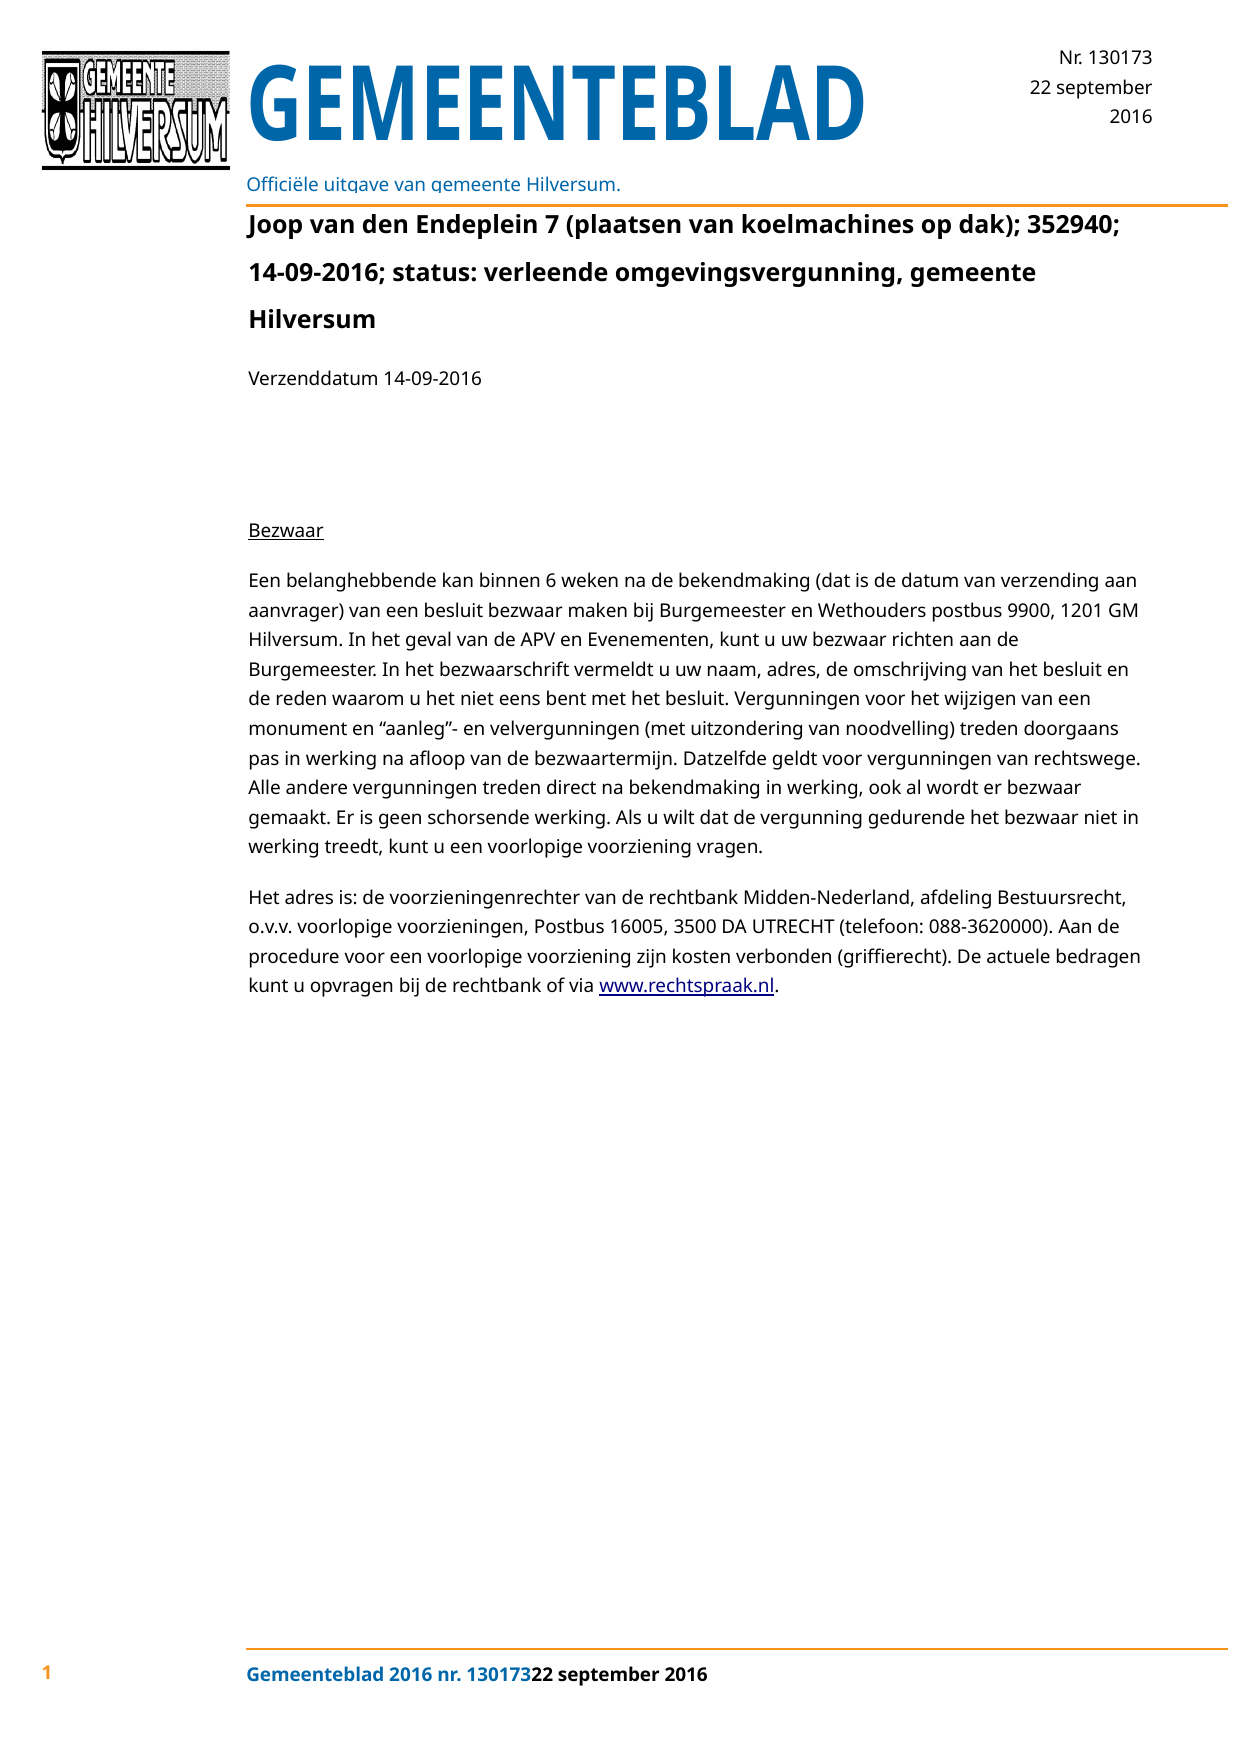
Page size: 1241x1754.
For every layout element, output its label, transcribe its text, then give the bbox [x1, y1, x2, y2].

text Een belanghebbende kan binnen 6 weken na de bekendmaking (dat is de datum van verzending aan aanvrager) van een besluit bezwaar maken bij Burgemeester en Wethouders postbus 9900, 1201 GM Hilversum. In het geval van de APV en Evenementen, kunt u uw bezwaar richten aan de Burgemeester. In het bezwaarschrift vermeldt u uw naam, adres, de omschrijving van het besluit en de reden waarom u het niet eens bent met het besluit. Vergunningen voor het wijzigen van een monument en “aanleg”- en velvergunningen (met uitzondering van noodvelling) treden doorgaans pas in werking na afloop van de bezwaartermijn. Datzelfde geldt voor vergunningen van rechtswege. Alle andere vergunningen treden direct na bekendmaking in werking, ook al wordt er bezwaar gemaakt. Er is geen schorsende werking. Als u wilt dat de vergunning gedurende het bezwaar niet in werking treedt, kunt u een voorlopige voorziening vragen. [248, 567, 1152, 859]
picture [41, 47, 231, 172]
text Het adres is: de voorzieningenrechter van de rechtbank Midden-Nederland, afdeling Bestuursrecht, o.v.v. voorlopige voorzieningen, Postbus 16005, 3500 DA UTRECHT (telefoon: 088-3620000). Aan de procedure voor een voorlopige voorziening zijn kosten verbonden (griffierecht). De actuele bedragen kunt u opvragen bij de rechtbank of via www.rechtspraak.nl. [248, 884, 1152, 998]
text Joop van den Endeplein 7 (plaatsen van koelmachines op dak); 352940; 14-09-2016; status: verleende omgevingsvergunning, gemeente Hilversum [248, 207, 1152, 336]
text Verzenddatum 14-09-2016 [248, 366, 1152, 391]
text Bezwaar [248, 517, 1152, 542]
